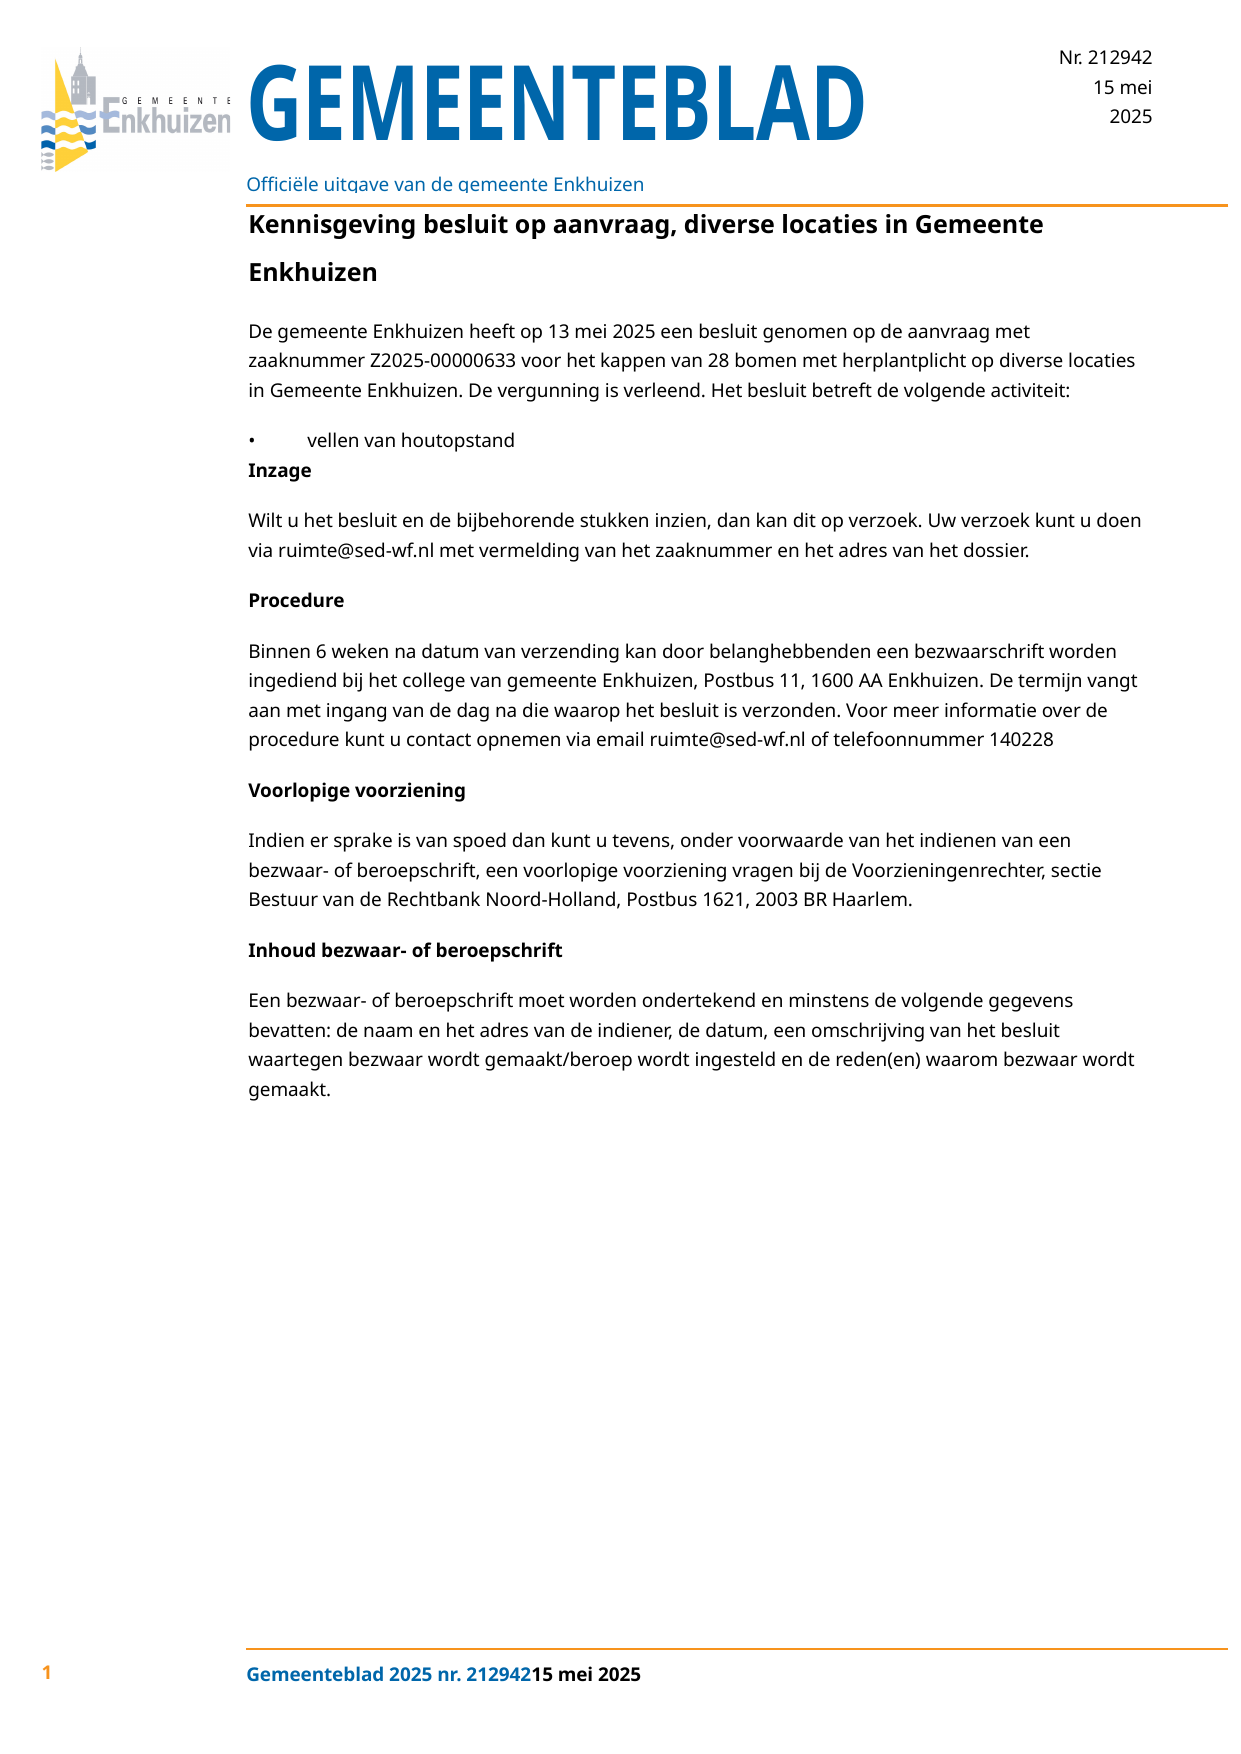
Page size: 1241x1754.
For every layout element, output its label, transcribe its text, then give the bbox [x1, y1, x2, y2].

text Indien er sprake is van spoed dan kunt u tevens, onder voorwaarde van het indienen van een bezwaar- of beroepschrift, een voorlopige voorziening vragen bij de Voorzieningenrechter, sectie Bestuur van de Rechtbank Noord-Holland, Postbus 1621, 2003 BR Haarlem. [248, 827, 1152, 912]
text Inhoud bezwaar- of beroepschrift [248, 937, 1152, 963]
text Binnen 6 weken na datum van verzending kan door belanghebbenden een bezwaarschrift worden ingediend bij het college van gemeente Enkhuizen, Postbus 11, 1600 AA Enkhuizen. De termijn vangt aan met ingang van de dag na die waarop het besluit is verzonden. Voor meer informatie over de procedure kunt u contact opnemen via email ruimte@sed-wf.nl of telefoonnummer 140228 [248, 638, 1152, 752]
picture [41, 47, 231, 172]
text Een bezwaar- of beroepschrift moet worden ondertekend en minstens de volgende gegevens bevatten: de naam en het adres van de indiener, de datum, een omschrijving van het besluit waartegen bezwaar wordt gemaakt/beroep wordt ingesteld en de reden(en) waarom bezwaar wordt gemaakt. [248, 987, 1152, 1102]
text Procedure [248, 587, 1152, 613]
list vellen van houtopstand [248, 427, 1152, 453]
text Voorlopige voorziening [248, 777, 1152, 803]
text Inzage [248, 457, 1152, 483]
text Wilt u het besluit en de bijbehorende stukken inzien, dan kan dit op verzoek. Uw verzoek kunt u doen via ruimte@sed-wf.nl met vermelding van het zaaknummer en het adres van het dossier. [248, 507, 1152, 563]
text Kennisgeving besluit op aanvraag, diverse locaties in Gemeente Enkhuizen [248, 207, 1152, 288]
text De gemeente Enkhuizen heeft op 13 mei 2025 een besluit genomen op de aanvraag met zaaknummer Z2025-00000633 voor het kappen van 28 bomen met herplantplicht op diverse locaties in Gemeente Enkhuizen. De vergunning is verleend. Het besluit betreft de volgende activiteit: [248, 318, 1152, 403]
